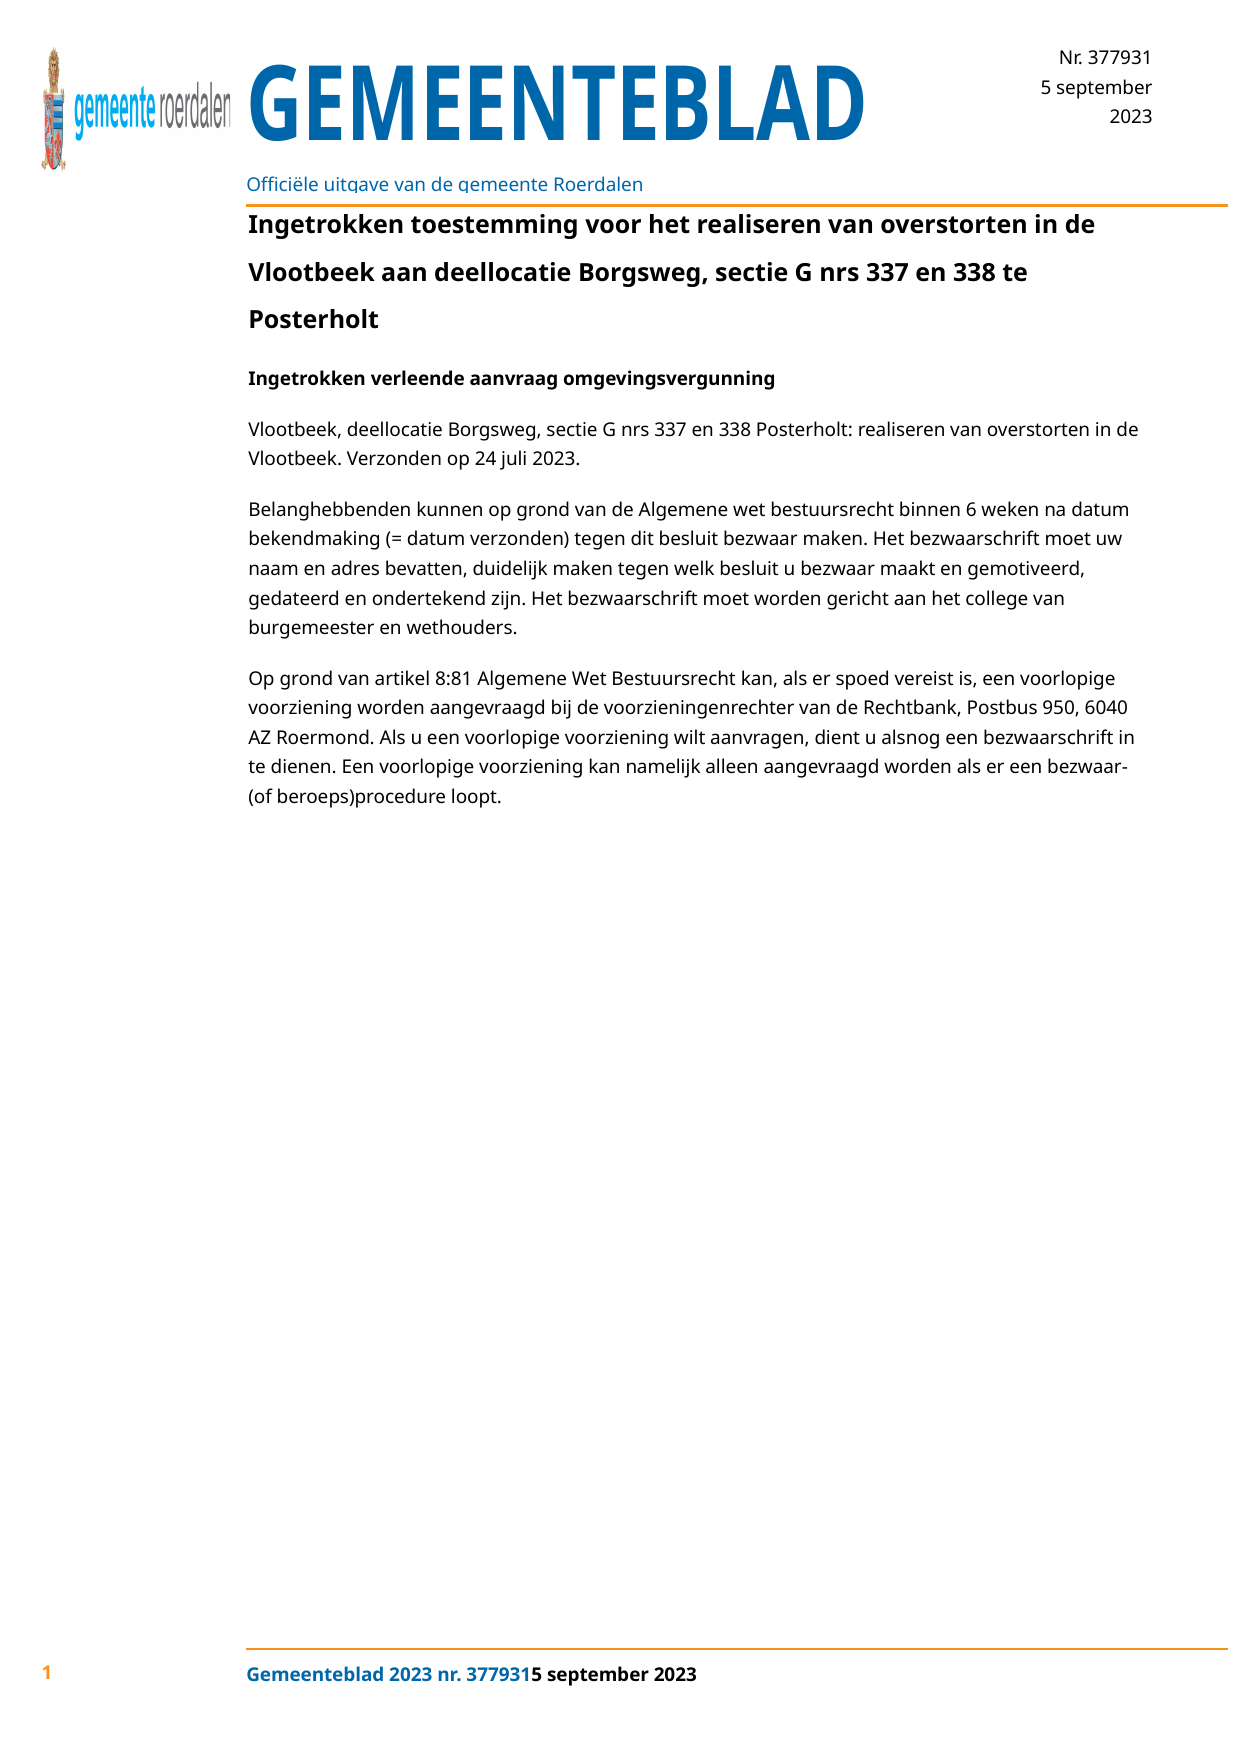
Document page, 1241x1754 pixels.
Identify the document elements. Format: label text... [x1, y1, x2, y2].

text Op grond van artikel 8:81 Algemene Wet Bestuursrecht kan, als er spoed vereist is, een voorlopige voorziening worden aangevraagd bij de voorzieningenrechter van de Rechtbank, Postbus 950, 6040 AZ Roermond. Als u een voorlopige voorziening wilt aanvragen, dient u alsnog een bezwaarschrift in te dienen. Een voorlopige voorziening kan namelijk alleen aangevraagd worden als er een bezwaar- (of beroeps)procedure loopt. [248, 665, 1152, 809]
picture [41, 47, 231, 172]
text Vlootbeek, deellocatie Borgsweg, sectie G nrs 337 en 338 Posterholt: realiseren van overstorten in de Vlootbeek. Verzonden op 24 juli 2023. [248, 416, 1152, 471]
text Ingetrokken toestemming voor het realiseren van overstorten in de Vlootbeek aan deellocatie Borgsweg, sectie G nrs 337 en 338 te Posterholt [248, 207, 1152, 336]
text Ingetrokken verleende aanvraag omgevingsvergunning [248, 366, 1152, 391]
text Belanghebbenden kunnen op grond van de Algemene wet bestuursrecht binnen 6 weken na datum bekendmaking (= datum verzonden) tegen dit besluit bezwaar maken. Het bezwaarschrift moet uw naam en adres bevatten, duidelijk maken tegen welk besluit u bezwaar maakt en gemotiveerd, gedateerd en ondertekend zijn. Het bezwaarschrift moet worden gericht aan het college van burgemeester en wethouders. [248, 496, 1152, 640]
